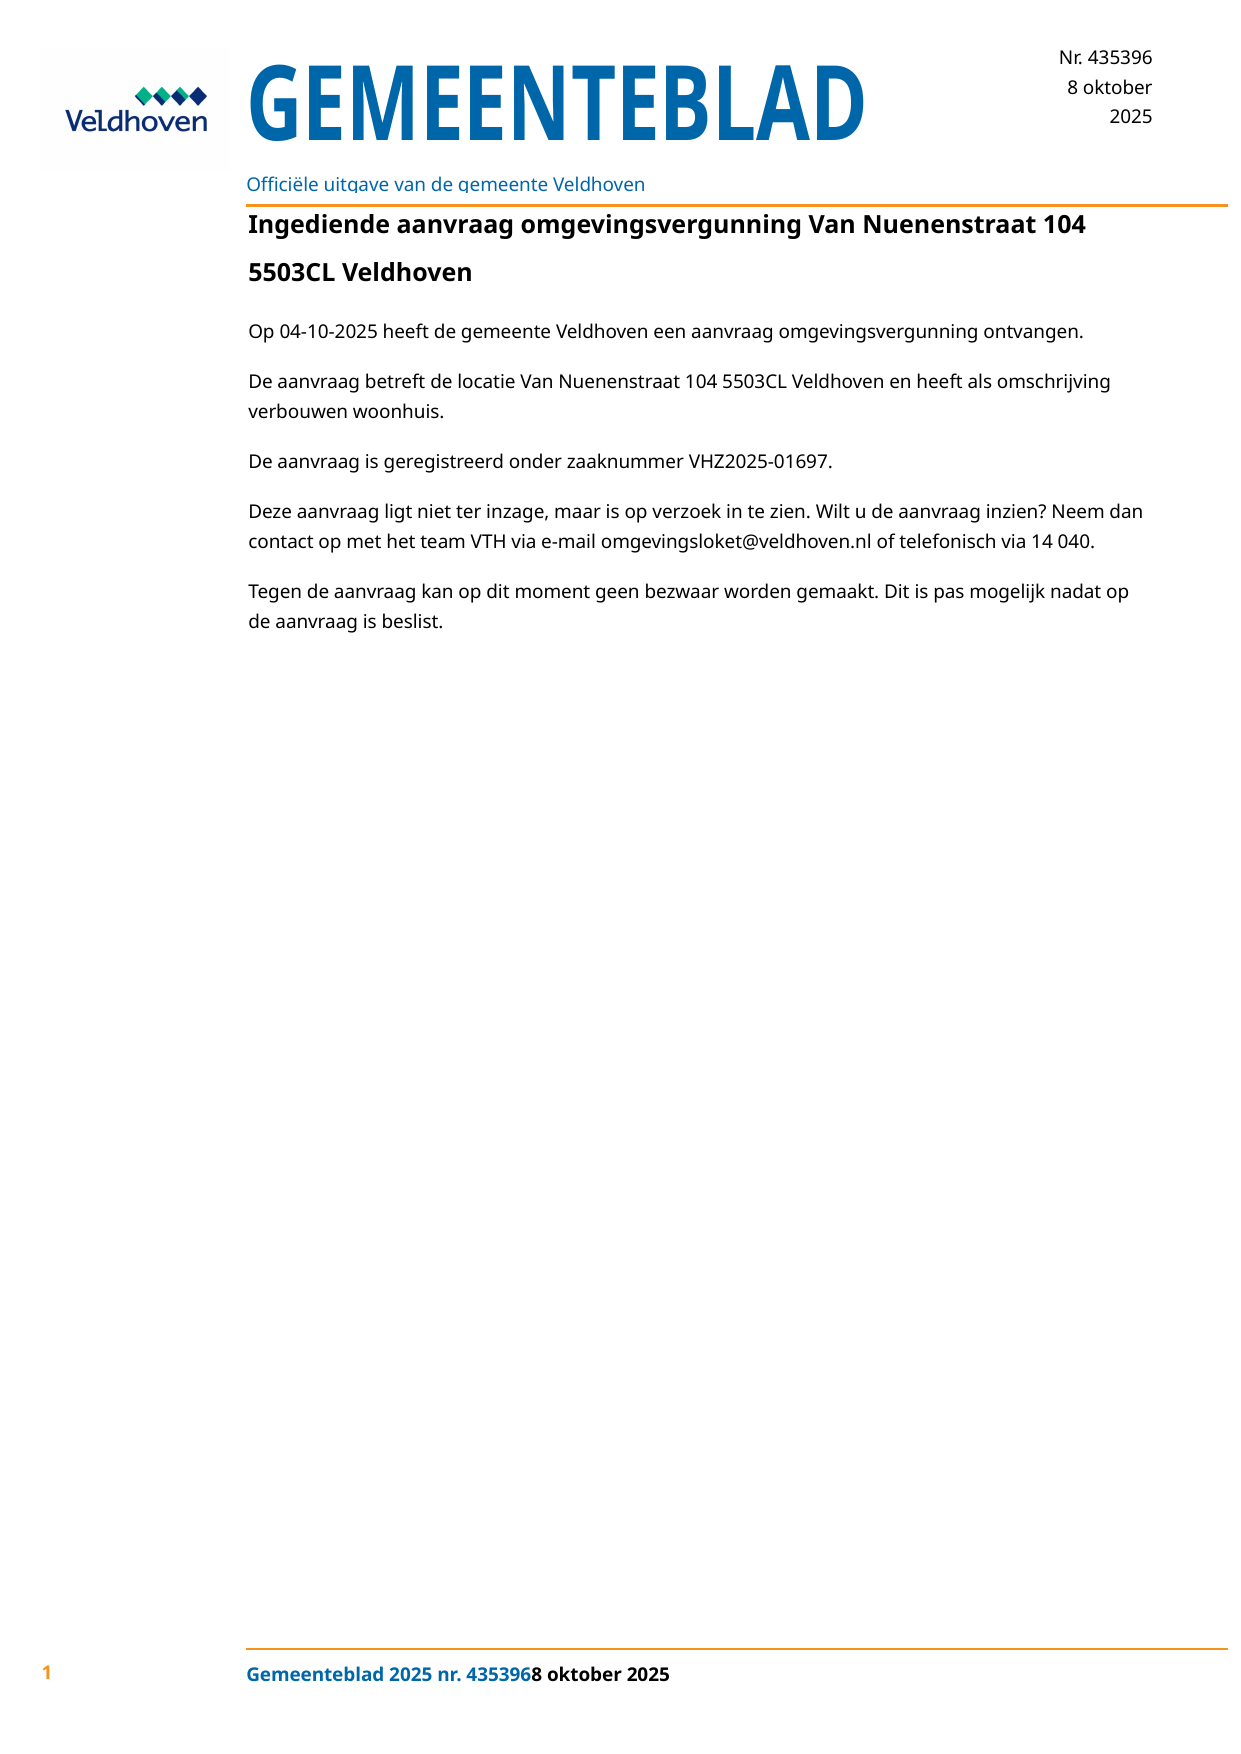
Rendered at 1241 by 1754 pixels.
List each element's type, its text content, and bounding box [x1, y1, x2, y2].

text Op 04-10-2025 heeft de gemeente Veldhoven een aanvraag omgevingsvergunning ontvangen. [248, 318, 1152, 344]
text Tegen de aanvraag kan op dit moment geen bezwaar worden gemaakt. Dit is pas mogelijk nadat op de aanvraag is beslist. [248, 579, 1152, 634]
text De aanvraag is geregistreerd onder zaaknummer VHZ2025-01697. [248, 448, 1152, 474]
text Deze aanvraag ligt niet ter inzage, maar is op verzoek in te zien. Wilt u de aanvraag inzien? Neem dan contact op met het team VTH via e-mail omgevingsloket@veldhoven.nl of telefonisch via 14 040. [248, 499, 1152, 554]
text Ingediende aanvraag omgevingsvergunning Van Nuenenstraat 104 5503CL Veldhoven [248, 207, 1152, 288]
text De aanvraag betreft de locatie Van Nuenenstraat 104 5503CL Veldhoven en heeft als omschrijving verbouwen woonhuis. [248, 368, 1152, 424]
picture [41, 47, 231, 172]
